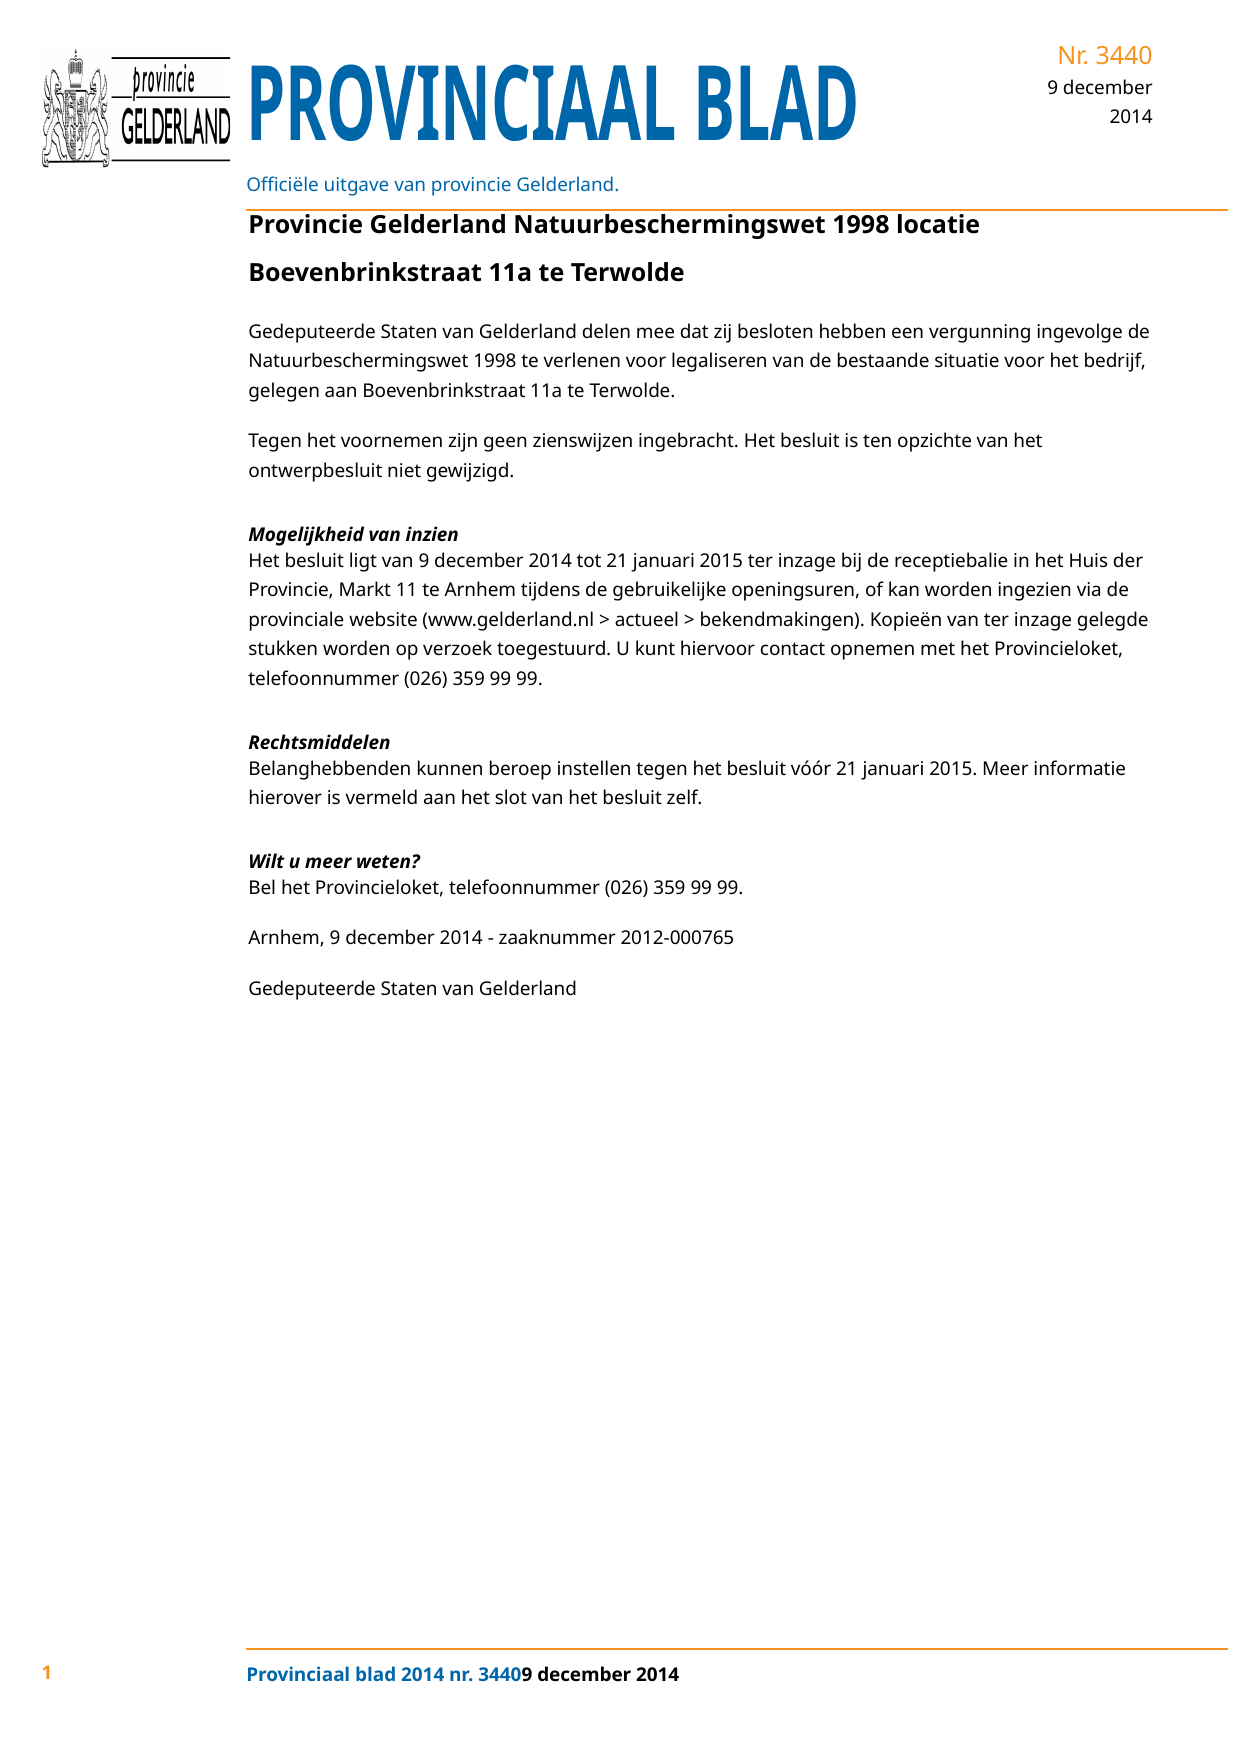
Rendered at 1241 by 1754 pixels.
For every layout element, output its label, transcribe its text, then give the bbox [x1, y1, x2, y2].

text Belanghebbenden kunnen beroep instellen tegen het besluit vóór 21 januari 2015. Meer informatie hierover is vermeld aan het slot van het besluit zelf. [248, 755, 1152, 810]
text Provincie Gelderland Natuurbeschermingswet 1998 locatie Boevenbrinkstraat 11a te Terwolde [248, 211, 1152, 288]
picture [41, 47, 231, 172]
text Mogelijkheid van inzien [248, 521, 1152, 547]
text Arnhem, 9 december 2014 - zaaknummer 2012-000765 [248, 924, 1152, 950]
text Tegen het voornemen zijn geen zienswijzen ingebracht. Het besluit is ten opzichte van het ontwerpbesluit niet gewijzigd. [248, 427, 1152, 483]
text Bel het Provincieloket, telefoonnummer (026) 359 99 99. [248, 874, 1152, 900]
text Wilt u meer weten? [248, 848, 1152, 874]
text Rechtsmiddelen [248, 729, 1152, 755]
text Gedeputeerde Staten van Gelderland delen mee dat zij besloten hebben een vergunning ingevolge de Natuurbeschermingswet 1998 te verlenen voor legaliseren van de bestaande situatie voor het bedrijf, gelegen aan Boevenbrinkstraat 11a te Terwolde. [248, 318, 1152, 403]
text Het besluit ligt van 9 december 2014 tot 21 januari 2015 ter inzage bij de receptiebalie in het Huis der Provincie, Markt 11 te Arnhem tijdens de gebruikelijke openingsuren, of kan worden ingezien via de provinciale website (www.gelderland.nl > actueel > bekendmakingen). Kopieën van ter inzage gelegde stukken worden op verzoek toegestuurd. U kunt hiervoor contact opnemen met het Provincieloket, telefoonnummer (026) 359 99 99. [248, 547, 1152, 691]
text Gedeputeerde Staten van Gelderland [248, 975, 1152, 1001]
